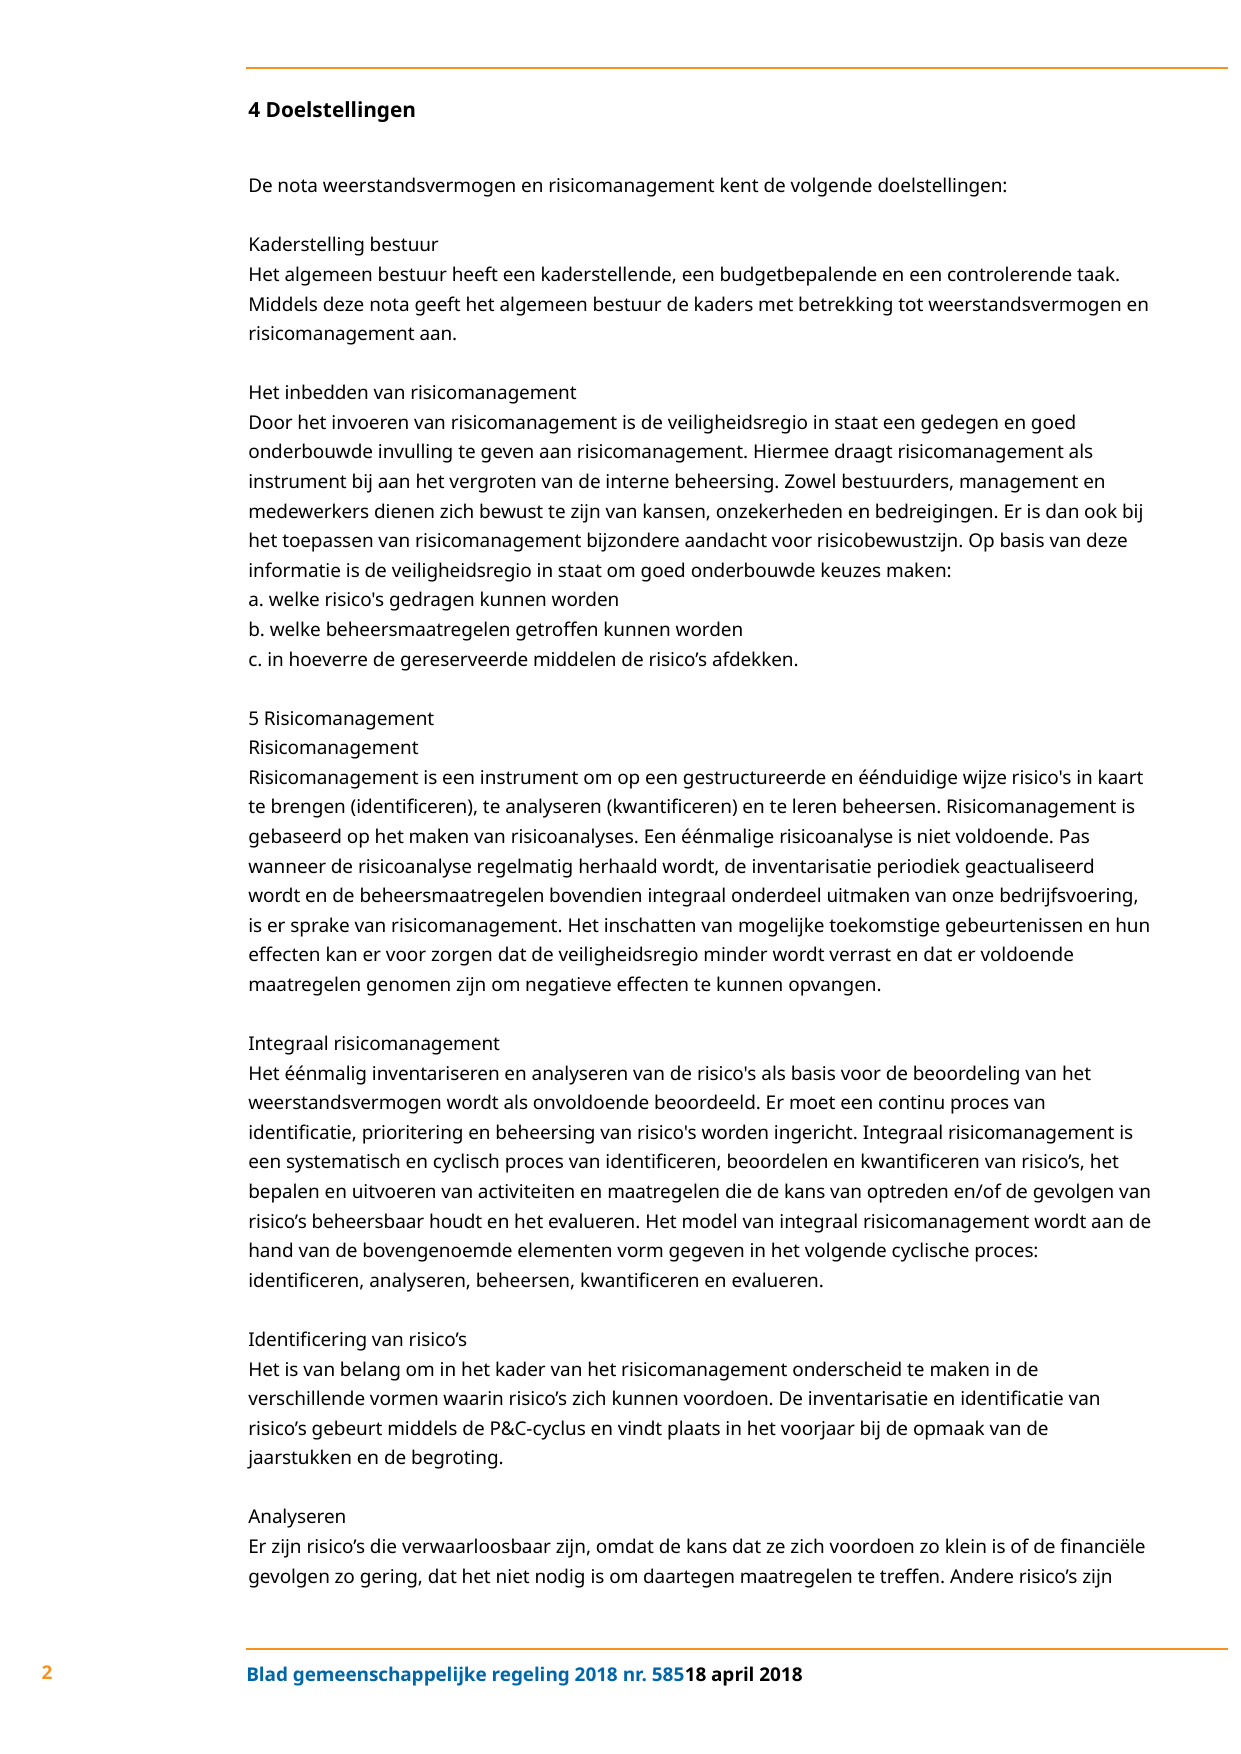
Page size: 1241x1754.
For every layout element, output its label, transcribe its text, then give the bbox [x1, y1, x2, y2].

text c. in hoeverre de gereserveerde middelen de risico’s afdekken. [248, 646, 1152, 672]
text Analyseren [248, 1504, 1152, 1529]
text Integraal risicomanagement [248, 1030, 1152, 1056]
text Het algemeen bestuur heeft een kaderstellende, een budgetbepalende en een controlerende taak. Middels deze nota geeft het algemeen bestuur de kaders met betrekking tot weerstandsvermogen en risicomanagement aan. [248, 261, 1152, 346]
text Het inbedden van risicomanagement [248, 379, 1152, 405]
text a. welke risico's gedragen kunnen worden [248, 587, 1152, 612]
text Er zijn risico’s die verwaarloosbaar zijn, omdat de kans dat ze zich voordoen zo klein is of de financiële gevolgen zo gering, dat het niet nodig is om daartegen maatregelen te treffen. Andere risico’s zijn [248, 1533, 1152, 1589]
text Risicomanagement [248, 734, 1152, 760]
text Door het invoeren van risicomanagement is de veiligheidsregio in staat een gedegen en goed onderbouwde invulling te geven aan risicomanagement. Hiermee draagt risicomanagement als instrument bij aan het vergroten van de interne beheersing. Zowel bestuurders, management en medewerkers dienen zich bewust te zijn van kansen, onzekerheden en bedreigingen. Er is dan ook bij het toepassen van risicomanagement bijzondere aandacht voor risicobewustzijn. Op basis van deze informatie is de veiligheidsregio in staat om goed onderbouwde keuzes maken: [248, 409, 1152, 583]
text Kaderstelling bestuur [248, 232, 1152, 257]
text b. welke beheersmaatregelen getroffen kunnen worden [248, 616, 1152, 642]
text Het is van belang om in het kader van het risicomanagement onderscheid te maken in de verschillende vormen waarin risico’s zich kunnen voordoen. De inventarisatie en identificatie van risico’s gebeurt middels de P&C-cyclus en vindt plaats in het voorjaar bij de opmaak van de jaarstukken en de begroting. [248, 1356, 1152, 1470]
text Identificering van risico’s [248, 1326, 1152, 1352]
text Het éénmalig inventariseren en analyseren van de risico's als basis voor de beoordeling van het weerstandsvermogen wordt als onvoldoende beoordeeld. Er moet een continu proces van identificatie, prioritering en beheersing van risico's worden ingericht. Integraal risicomanagement is een systematisch en cyclisch proces van identificeren, beoordelen en kwantificeren van risico’s, het bepalen en uitvoeren van activiteiten en maatregelen die de kans van optreden en/of de gevolgen van risico’s beheersbaar houdt en het evalueren. Het model van integraal risicomanagement wordt aan de hand van de bovengenoemde elementen vorm gegeven in het volgende cyclische proces: identificeren, analyseren, beheersen, kwantificeren en evalueren. [248, 1060, 1152, 1293]
text 5 Risicomanagement [248, 705, 1152, 731]
text 4 Doelstellingen [248, 95, 1152, 123]
text De nota weerstandsvermogen en risicomanagement kent de volgende doelstellingen: [248, 172, 1152, 198]
picture [41, 47, 231, 172]
text Risicomanagement is een instrument om op een gestructureerde en éénduidige wijze risico's in kaart te brengen (identificeren), te analyseren (kwantificeren) en te leren beheersen. Risicomanagement is gebaseerd op het maken van risicoanalyses. Een éénmalige risicoanalyse is niet voldoende. Pas wanneer de risicoanalyse regelmatig herhaald wordt, de inventarisatie periodiek geactualiseerd wordt en de beheersmaatregelen bovendien integraal onderdeel uitmaken van onze bedrijfsvoering, is er sprake van risicomanagement. Het inschatten van mogelijke toekomstige gebeurtenissen en hun effecten kan er voor zorgen dat de veiligheidsregio minder wordt verrast en dat er voldoende maatregelen genomen zijn om negatieve effecten te kunnen opvangen. [248, 764, 1152, 997]
